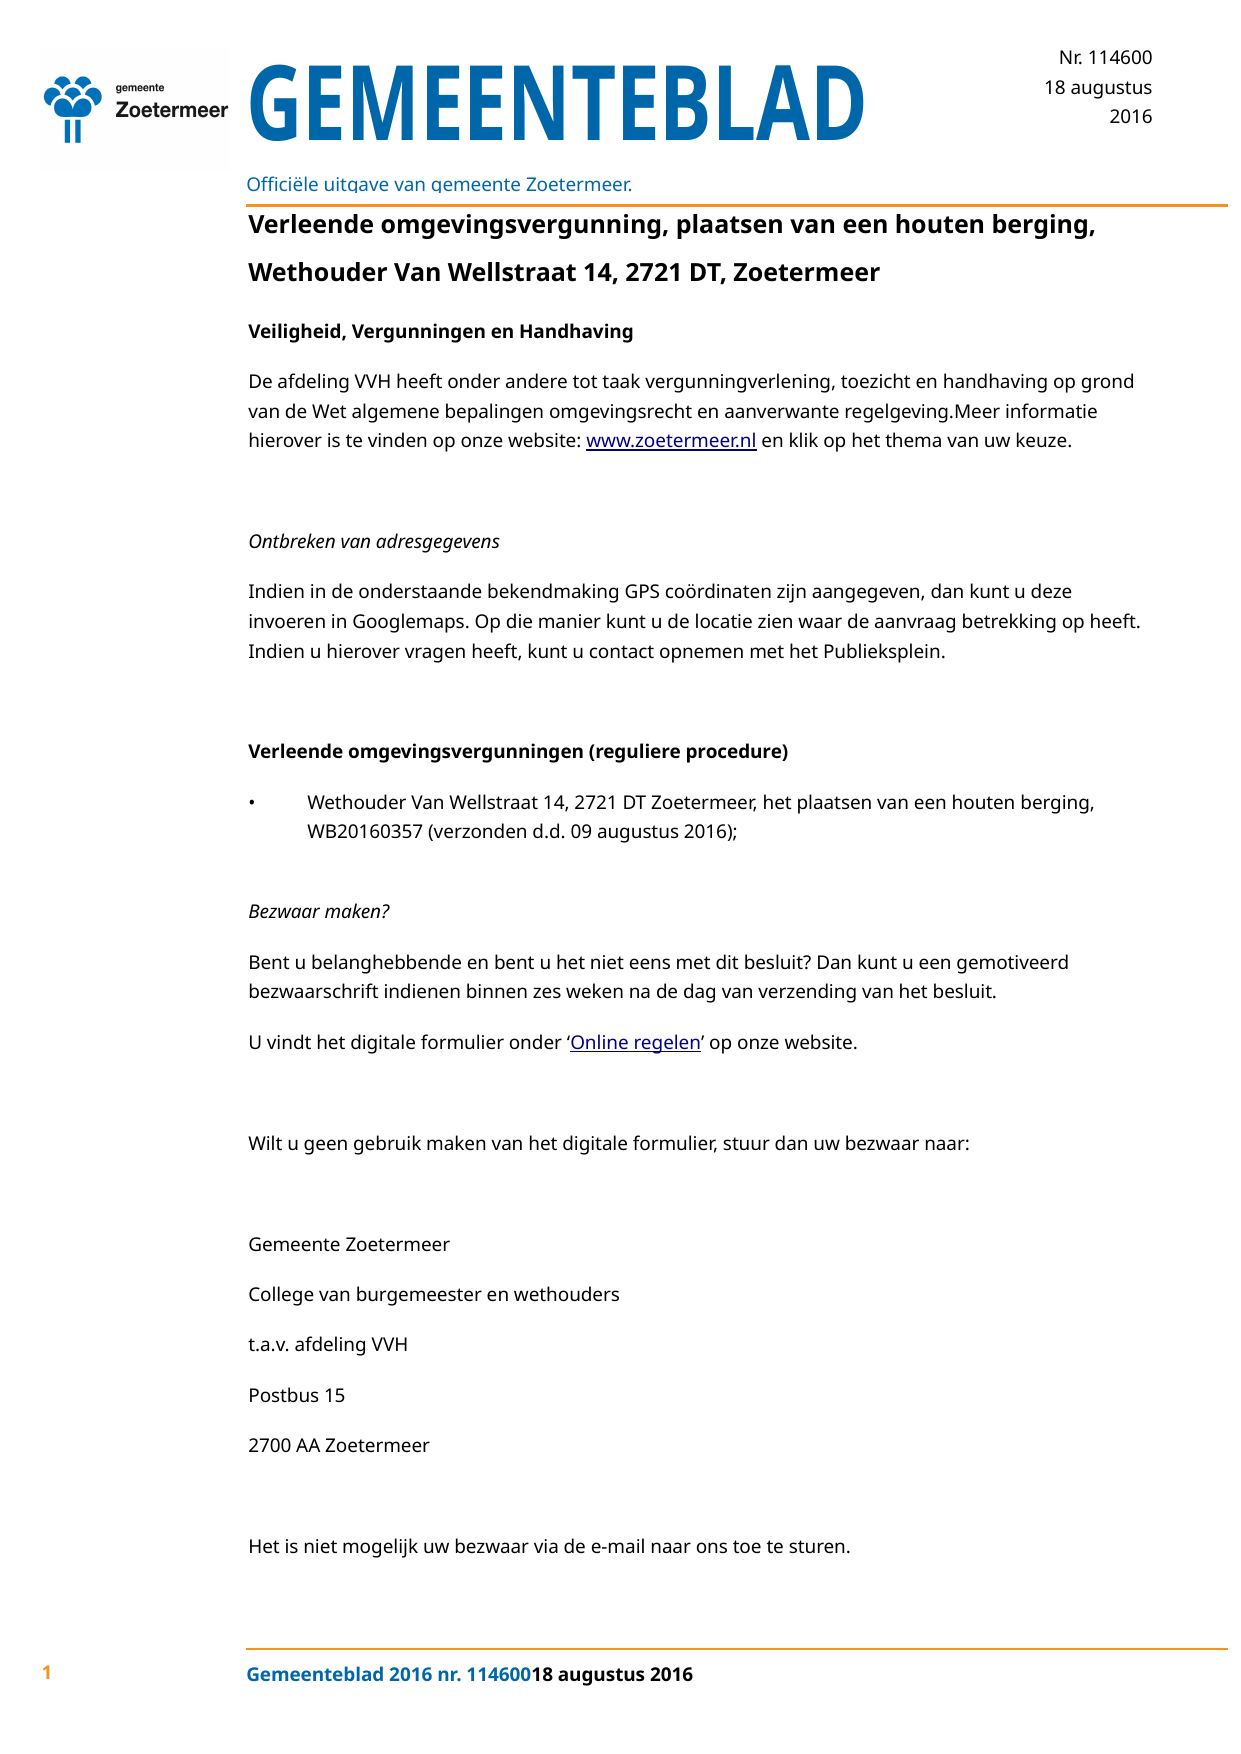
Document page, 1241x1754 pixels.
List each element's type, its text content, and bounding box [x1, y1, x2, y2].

text Postbus 15 [248, 1382, 1152, 1408]
text Bezwaar maken? [248, 899, 1152, 924]
text Het is niet mogelijk uw bezwaar via de e-mail naar ons toe te sturen. [248, 1533, 1152, 1559]
text Bent u belanghebbende en bent u het niet eens met dit besluit? Dan kunt u een gemotiveerd bezwaarschrift indienen binnen zes weken na de dag van verzending van het besluit. [248, 949, 1152, 1004]
text De afdeling VVH heeft onder andere tot taak vergunningverlening, toezicht en handhaving op grond van de Wet algemene bepalingen omgevingsrecht en aanverwante regelgeving.Meer informatie hierover is te vinden op onze website: www.zoetermeer.nl en klik op het thema van uw keuze. [248, 368, 1152, 453]
list Wethouder Van Wellstraat 14, 2721 DT Zoetermeer, het plaatsen van een houten berging, WB20160357 (verzonden d.d. 09 augustus 2016); [248, 789, 1152, 844]
text 2700 AA Zoetermeer [248, 1432, 1152, 1458]
text Ontbreken van adresgegevens [248, 528, 1152, 554]
text College van burgemeester en wethouders [248, 1281, 1152, 1307]
text Veiligheid, Vergunningen en Handhaving [248, 318, 1152, 344]
text Indien in de onderstaande bekendmaking GPS coördinaten zijn aangegeven, dan kunt u deze invoeren in Googlemaps. Op die manier kunt u de locatie zien waar de aanvraag betrekking op heeft. Indien u hierover vragen heeft, kunt u contact opnemen met het Publieksplein. [248, 579, 1152, 664]
text Wilt u geen gebruik maken van het digitale formulier, stuur dan uw bezwaar naar: [248, 1130, 1152, 1156]
text U vindt het digitale formulier onder ‘Online regelen’ op onze website. [248, 1029, 1152, 1055]
text t.a.v. afdeling VVH [248, 1332, 1152, 1357]
text Gemeente Zoetermeer [248, 1231, 1152, 1257]
picture [41, 47, 231, 172]
text Verleende omgevingsvergunning, plaatsen van een houten berging, Wethouder Van Wellstraat 14, 2721 DT, Zoetermeer [248, 207, 1152, 288]
text Verleende omgevingsvergunningen (reguliere procedure) [248, 739, 1152, 764]
